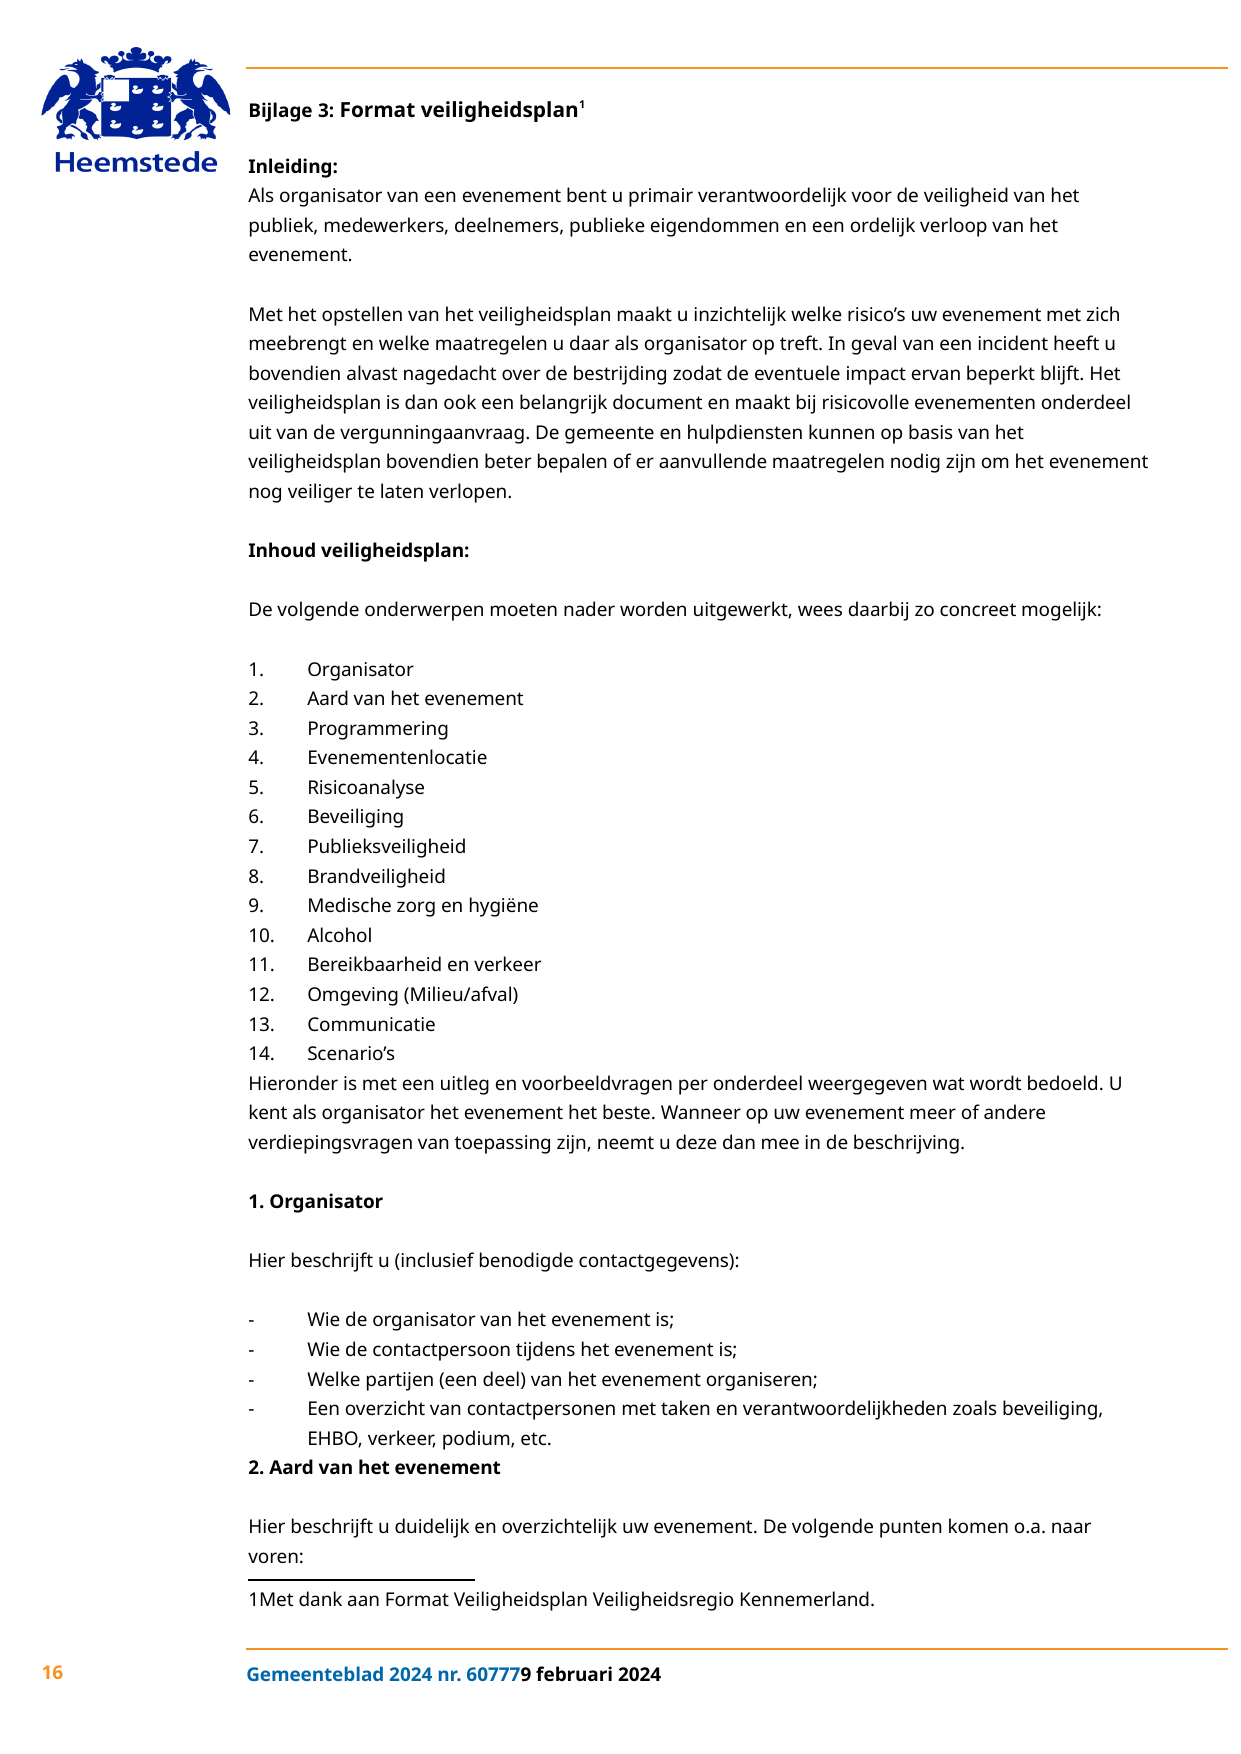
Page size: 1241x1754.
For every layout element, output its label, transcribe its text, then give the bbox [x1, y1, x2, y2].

text Met dank aan Format Veiligheidsplan Veiligheidsregio Kennemerland. [248, 1586, 1152, 1612]
text Inleiding: [248, 153, 1152, 179]
list Beveiliging [248, 804, 1152, 829]
text Hieronder is met een uitleg en voorbeeldvragen per onderdeel weergegeven wat wordt bedoeld. U kent als organisator het evenement het beste. Wanneer op uw evenement meer of andere verdiepingsvragen van toepassing zijn, neemt u deze dan mee in de beschrijving. [248, 1070, 1152, 1155]
list Risicoanalyse [248, 774, 1152, 800]
list Brandveiligheid [248, 863, 1152, 889]
list Een overzicht van contactpersonen met taken en verantwoordelijkheden zoals beveiliging, EHBO, verkeer, podium, etc. [248, 1395, 1152, 1451]
picture [41, 47, 231, 172]
list Publieksveiligheid [248, 833, 1152, 859]
list Wie de organisator van het evenement is; [248, 1307, 1152, 1332]
list Organisator [248, 656, 1152, 682]
text 2. Aard van het evenement [248, 1454, 1152, 1480]
list Wie de contactpersoon tijdens het evenement is; [248, 1336, 1152, 1362]
text Hier beschrijft u (inclusief benodigde contactgegevens): [248, 1247, 1152, 1273]
list Omgeving (Milieu/afval) [248, 981, 1152, 1007]
list Welke partijen (een deel) van het evenement organiseren; [248, 1366, 1152, 1392]
text Met het opstellen van het veiligheidsplan maakt u inzichtelijk welke risico’s uw evenement met zich meebrengt en welke maatregelen u daar als organisator op treft. In geval van een incident heeft u bovendien alvast nagedacht over de bestrijding zodat de eventuele impact ervan beperkt blijft. Het veiligheidsplan is dan ook een belangrijk document en maakt bij risicovolle evenementen onderdeel uit van de vergunningaanvraag. De gemeente en hulpdiensten kunnen op basis van het veiligheidsplan bovendien beter bepalen of er aanvullende maatregelen nodig zijn om het evenement nog veiliger te laten verlopen. [248, 301, 1152, 504]
list Scenario’s [248, 1040, 1152, 1066]
list Alcohol [248, 922, 1152, 948]
text 1. Organisator [248, 1188, 1152, 1214]
text Als organisator van een evenement bent u primair verantwoordelijk voor de veiligheid van het publiek, medewerkers, deelnemers, publieke eigendommen en een ordelijk verloop van het evenement. [248, 182, 1152, 267]
list Medische zorg en hygiëne [248, 892, 1152, 918]
text Bijlage 3: Format veiligheidsplan [248, 95, 1152, 123]
list Bereikbaarheid en verkeer [248, 952, 1152, 977]
list Communicatie [248, 1011, 1152, 1037]
text De volgende onderwerpen moeten nader worden uitgewerkt, wees daarbij zo concreet mogelijk: [248, 597, 1152, 622]
text Hier beschrijft u duidelijk en overzichtelijk uw evenement. De volgende punten komen o.a. naar voren: [248, 1514, 1152, 1569]
list Programmering [248, 715, 1152, 741]
text Inhoud veiligheidsplan: [248, 537, 1152, 563]
list Aard van het evenement [248, 685, 1152, 711]
list Evenementenlocatie [248, 744, 1152, 770]
